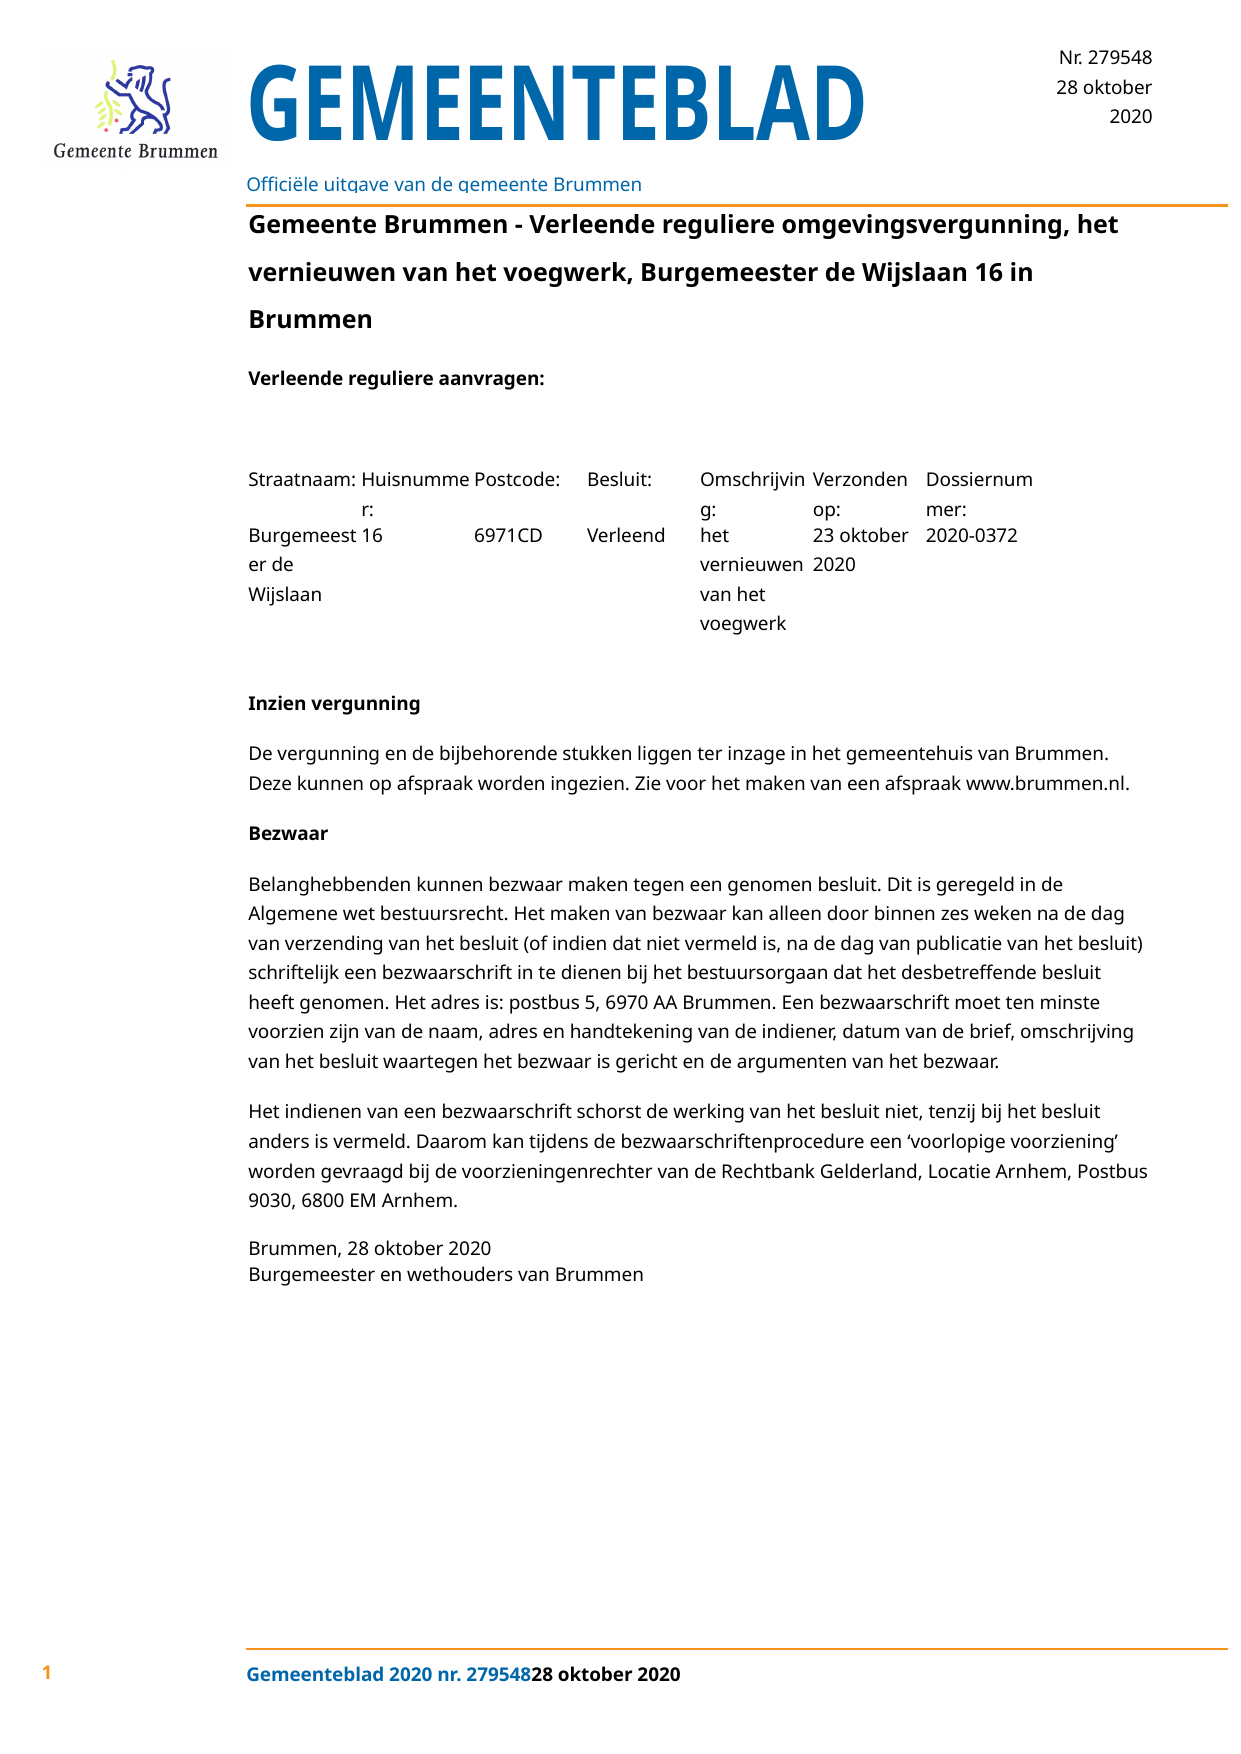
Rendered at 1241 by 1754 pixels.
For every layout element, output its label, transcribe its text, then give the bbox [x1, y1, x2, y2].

text Het indienen van een bezwaarschrift schorst de werking van het besluit niet, tenzij bij het besluit anders is vermeld. Daarom kan tijdens de bezwaarschriftenprocedure een ‘voorlopige voorziening’ worden gevraagd bij de voorzieningenrechter van de Rechtbank Gelderland, Locatie Arnhem, Postbus 9030, 6800 EM Arnhem. [248, 1099, 1152, 1213]
table_cell Burgemeester de Wijslaan [248, 522, 361, 636]
text Brummen, 28 oktober 2020 [248, 1235, 1152, 1261]
picture [41, 47, 231, 172]
table_cell Verleend [587, 522, 700, 636]
table_header Omschrijving: [700, 466, 813, 522]
table_header Dossiernummer: [926, 466, 1038, 522]
table_header Straatnaam: [248, 466, 361, 522]
table_header Huisnummer: [361, 466, 474, 522]
table_header Verzonden op: [813, 466, 926, 522]
text Burgemeester en wethouders van Brummen [248, 1261, 1152, 1287]
text Belanghebbenden kunnen bezwaar maken tegen een genomen besluit. Dit is geregeld in de Algemene wet bestuursrecht. Het maken van bezwaar kan alleen door binnen zes weken na de dag van verzending van het besluit (of indien dat niet vermeld is, na de dag van publicatie van het besluit) schriftelijk een bezwaarschrift in te dienen bij het bestuursorgaan dat het desbetreffende besluit heeft genomen. Het adres is: postbus 5, 6970 AA Brummen. Een bezwaarschrift moet ten minste voorzien zijn van de naam, adres en handtekening van de indiener, datum van de brief, omschrijving van het besluit waartegen het bezwaar is gericht en de argumenten van het bezwaar. [248, 871, 1152, 1074]
table_cell 6971CD [474, 522, 587, 636]
table_header [1039, 466, 1152, 522]
table_cell [1039, 522, 1152, 636]
text Bezwaar [248, 820, 1152, 846]
text Inzien vergunning [248, 690, 1152, 716]
table_header Postcode: [474, 466, 587, 522]
table_header Besluit: [587, 466, 700, 522]
table_cell 2020-0372 [926, 522, 1038, 636]
table_cell het vernieuwen van het voegwerk [700, 522, 813, 636]
table_cell 23 oktober 2020 [813, 522, 926, 636]
text Gemeente Brummen - Verleende reguliere omgevingsvergunning, het vernieuwen van het voegwerk, Burgemeester de Wijslaan 16 in Brummen [248, 207, 1152, 336]
text De vergunning en de bijbehorende stukken liggen ter inzage in het gemeentehuis van Brummen. Deze kunnen op afspraak worden ingezien. Zie voor het maken van een afspraak www.brummen.nl. [248, 740, 1152, 796]
table_cell 16 [361, 522, 474, 636]
text Verleende reguliere aanvragen: [248, 366, 1152, 391]
